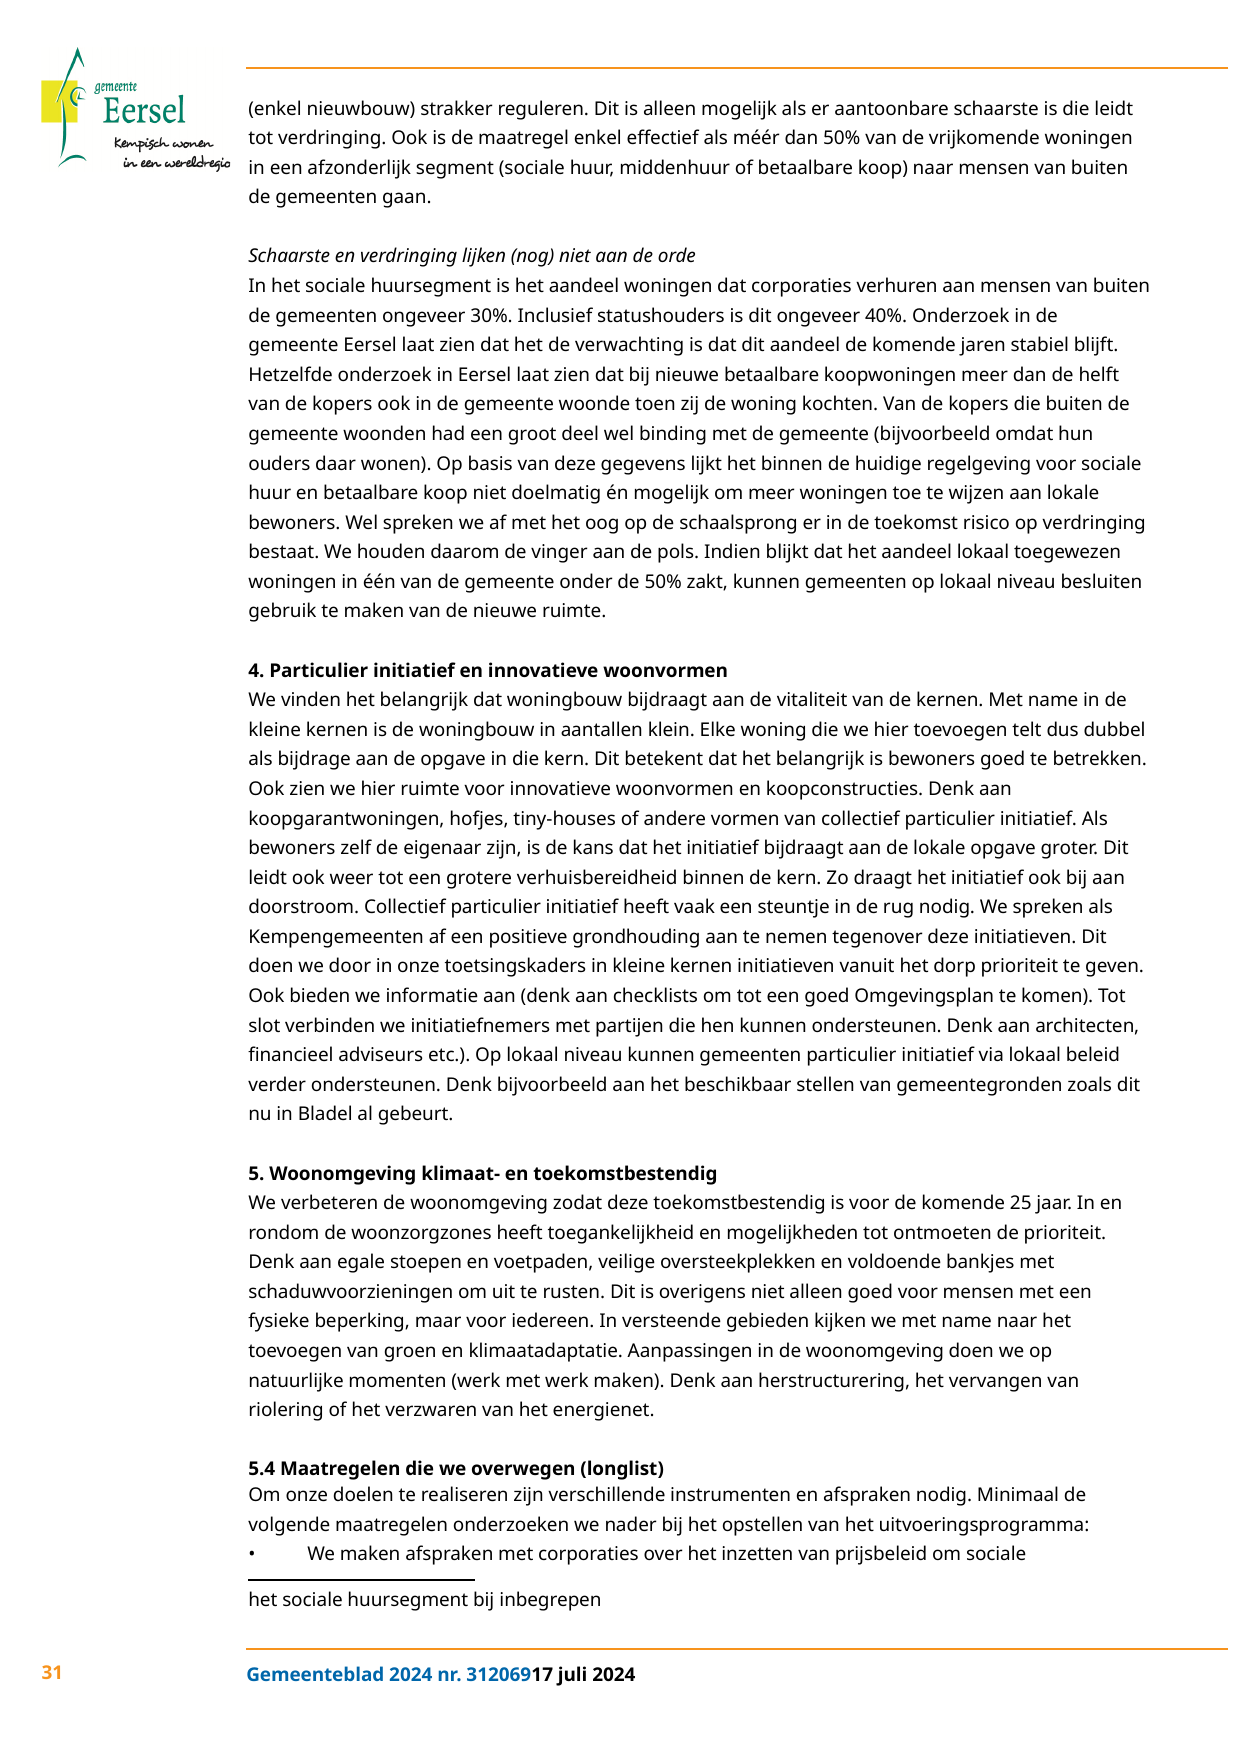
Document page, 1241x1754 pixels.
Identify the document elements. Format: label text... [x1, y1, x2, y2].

text We verbeteren de woonomgeving zodat deze toekomstbestendig is voor de komende 25 jaar. In en rondom de woonzorgzones heeft toegankelijkheid en mogelijkheden tot ontmoeten de prioriteit. Denk aan egale stoepen en voetpaden, veilige oversteekplekken en voldoende bankjes met schaduwvoorzieningen om uit te rusten. Dit is overigens niet alleen goed voor mensen met een fysieke beperking, maar voor iedereen. In versteende gebieden kijken we met name naar het toevoegen van groen en klimaatadaptatie. Aanpassingen in de woonomgeving doen we op natuurlijke momenten (werk met werk maken). Denk aan herstructurering, het vervangen van riolering of het verzwaren van het energienet. [248, 1189, 1152, 1422]
text het sociale huursegment bij inbegrepen [248, 1586, 1152, 1612]
list We maken afspraken met corporaties over het inzetten van prijsbeleid om sociale [248, 1541, 1152, 1566]
text In het sociale huursegment is het aandeel woningen dat corporaties verhuren aan mensen van buiten de gemeenten ongeveer 30%. Inclusief statushouders is dit ongeveer 40%. Onderzoek in de gemeente Eersel laat zien dat het de verwachting is dat dit aandeel de komende jaren stabiel blijft. Hetzelfde onderzoek in Eersel laat zien dat bij nieuwe betaalbare koopwoningen meer dan de helft van de kopers ook in de gemeente woonde toen zij de woning kochten. Van de kopers die buiten de gemeente woonden had een groot deel wel binding met de gemeente (bijvoorbeeld omdat hun ouders daar wonen). Op basis van deze gegevens lijkt het binnen de huidige regelgeving voor sociale huur en betaalbare koop niet doelmatig én mogelijk om meer woningen toe te wijzen aan lokale bewoners. Wel spreken we af met het oog op de schaalsprong er in de toekomst risico op verdringing bestaat. We houden daarom de vinger aan de pols. Indien blijkt dat het aandeel lokaal toegewezen woningen in één van de gemeente onder de 50% zakt, kunnen gemeenten op lokaal niveau besluiten gebruik te maken van de nieuwe ruimte. [248, 272, 1152, 623]
text Schaarste en verdringing lijken (nog) niet aan de orde [248, 243, 1152, 268]
text 5. Woonomgeving klimaat- en toekomstbestendig [248, 1160, 1152, 1186]
text 4. Particulier initiatief en innovatieve woonvormen [248, 657, 1152, 683]
text We vinden het belangrijk dat woningbouw bijdraagt aan de vitaliteit van de kernen. Met name in de kleine kernen is de woningbouw in aantallen klein. Elke woning die we hier toevoegen telt dus dubbel als bijdrage aan de opgave in die kern. Dit betekent dat het belangrijk is bewoners goed te betrekken. Ook zien we hier ruimte voor innovatieve woonvormen en koopconstructies. Denk aan koopgarantwoningen, hofjes, tiny-houses of andere vormen van collectief particulier initiatief. Als bewoners zelf de eigenaar zijn, is de kans dat het initiatief bijdraagt aan de lokale opgave groter. Dit leidt ook weer tot een grotere verhuisbereidheid binnen de kern. Zo draagt het initiatief ook bij aan doorstroom. Collectief particulier initiatief heeft vaak een steuntje in de rug nodig. We spreken als Kempengemeenten af een positieve grondhouding aan te nemen tegenover deze initiatieven. Dit doen we door in onze toetsingskaders in kleine kernen initiatieven vanuit het dorp prioriteit te geven. Ook bieden we informatie aan (denk aan checklists om tot een goed Omgevingsplan te komen). Tot slot verbinden we initiatiefnemers met partijen die hen kunnen ondersteunen. Denk aan architecten, financieel adviseurs etc.). Op lokaal niveau kunnen gemeenten particulier initiatief via lokaal beleid verder ondersteunen. Denk bijvoorbeeld aan het beschikbaar stellen van gemeentegronden zoals dit nu in Bladel al gebeurt. [248, 686, 1152, 1126]
text 5.4 Maatregelen die we overwegen (longlist) [248, 1456, 1152, 1481]
text Om onze doelen te realiseren zijn verschillende instrumenten en afspraken nodig. Minimaal de volgende maatregelen onderzoeken we nader bij het opstellen van het uitvoeringsprogramma: [248, 1481, 1152, 1537]
picture [41, 47, 231, 172]
text (enkel nieuwbouw) strakker reguleren. Dit is alleen mogelijk als er aantoonbare schaarste is die leidt tot verdringing. Ook is de maatregel enkel effectief als méér dan 50% van de vrijkomende woningen in een afzonderlijk segment (sociale huur, middenhuur of betaalbare koop) naar mensen van buiten de gemeenten gaan. [248, 95, 1152, 209]
